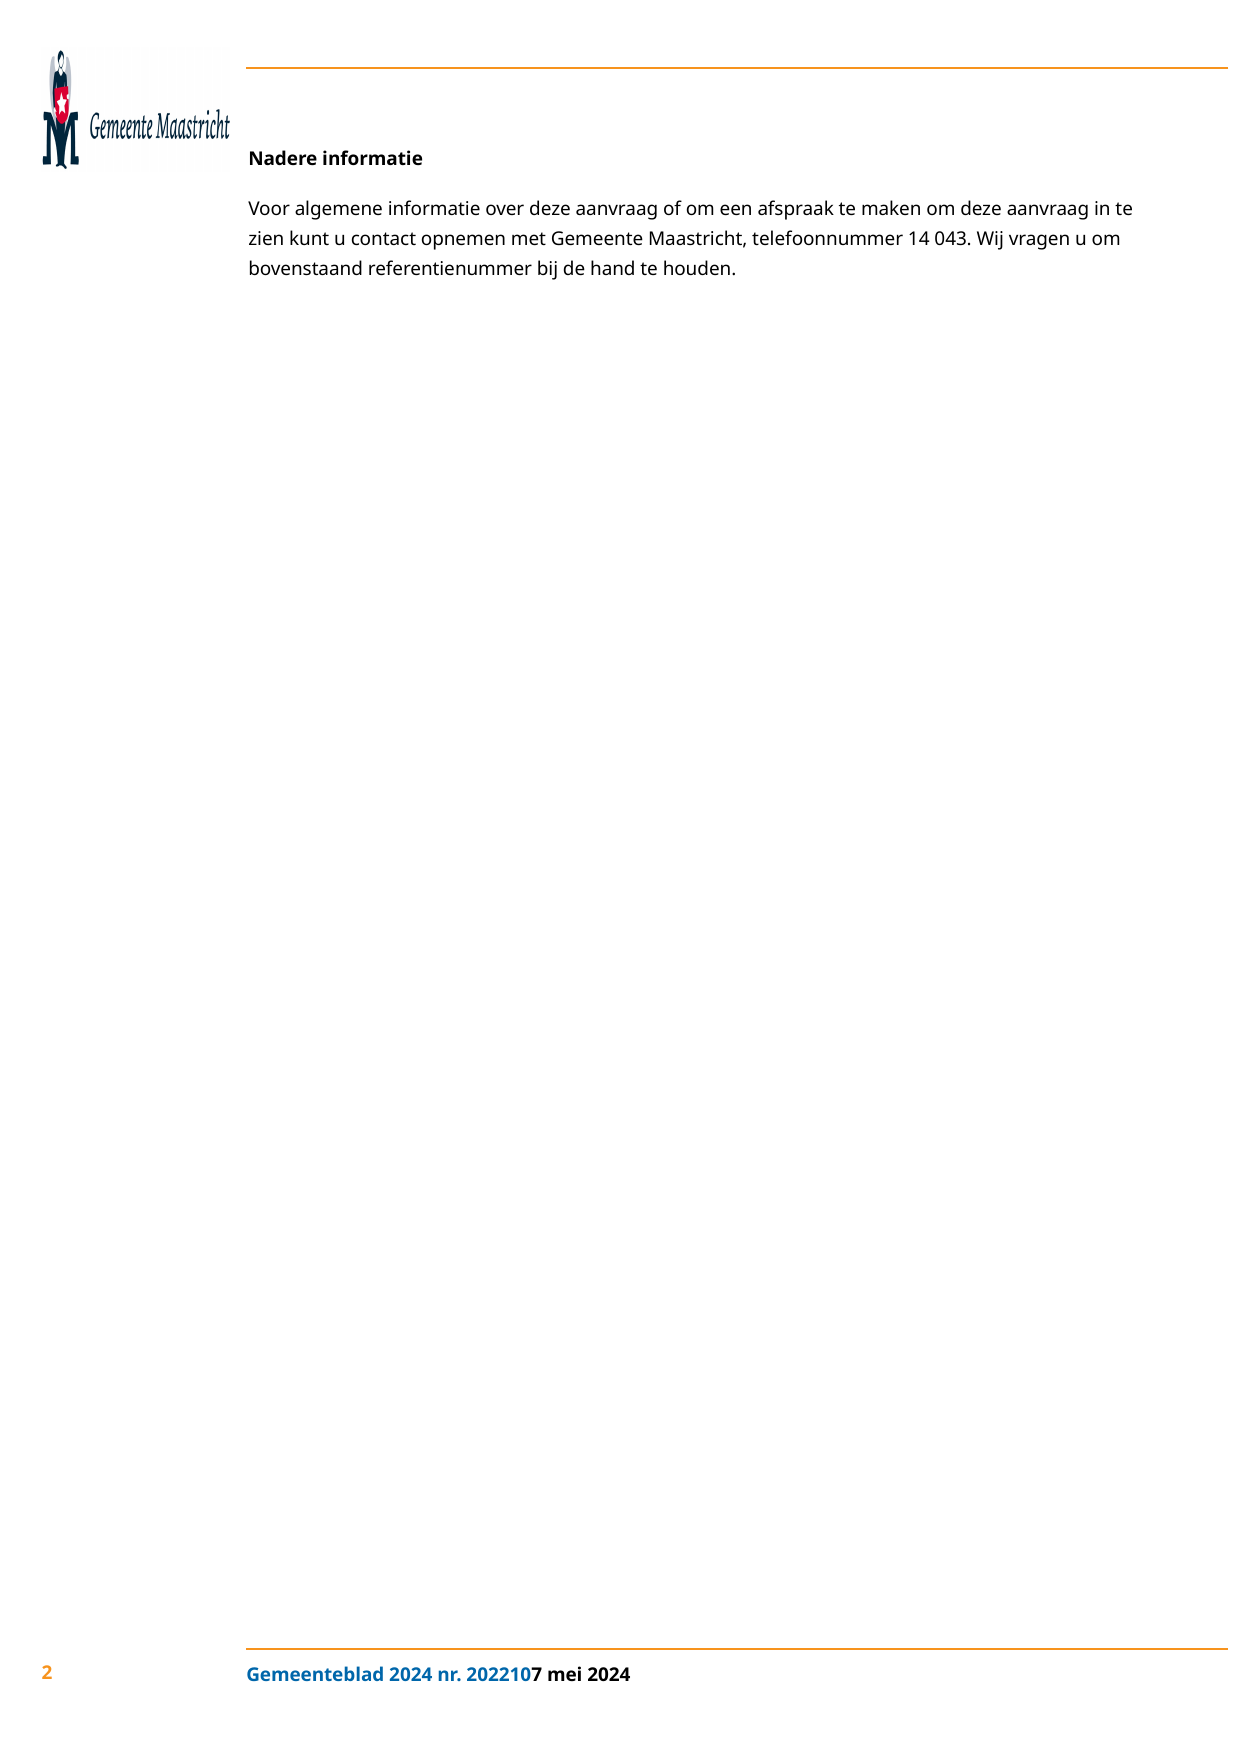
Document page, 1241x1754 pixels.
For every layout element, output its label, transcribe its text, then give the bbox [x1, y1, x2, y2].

text Voor algemene informatie over deze aanvraag of om een afspraak te maken om deze aanvraag in te zien kunt u contact opnemen met Gemeente Maastricht, telefoonnummer 14 043. Wij vragen u om bovenstaand referentienummer bij de hand te houden. [248, 196, 1152, 281]
text Nadere informatie [248, 145, 1152, 171]
picture [41, 47, 231, 172]
